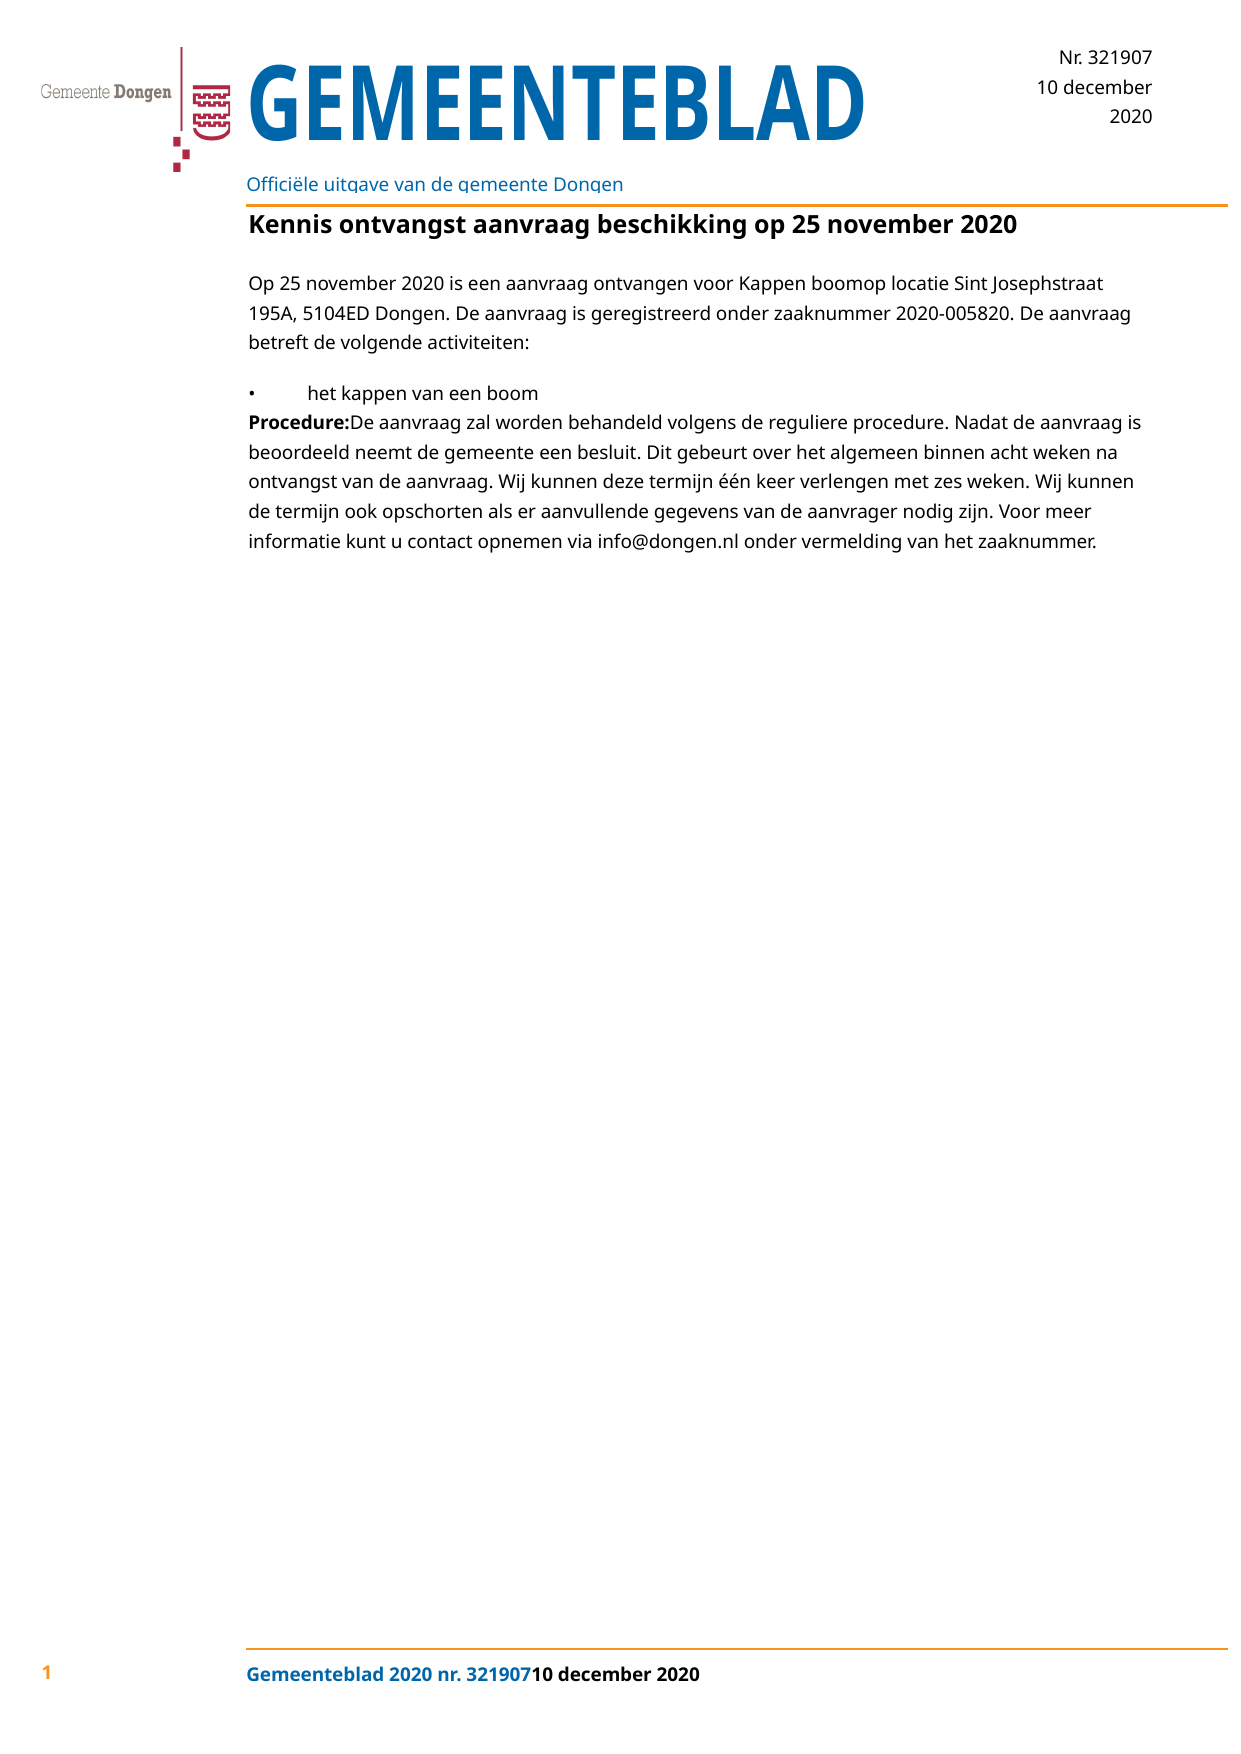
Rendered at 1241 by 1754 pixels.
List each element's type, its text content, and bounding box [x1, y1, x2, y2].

text Op 25 november 2020 is een aanvraag ontvangen voor Kappen boomop locatie Sint Josephstraat 195A, 5104ED Dongen. De aanvraag is geregistreerd onder zaaknummer 2020-005820. De aanvraag betreft de volgende activiteiten: [248, 270, 1152, 355]
text Procedure:De aanvraag zal worden behandeld volgens de reguliere procedure. Nadat de aanvraag is beoordeeld neemt de gemeente een besluit. Dit gebeurt over het algemeen binnen acht weken na ontvangst van de aanvraag. Wij kunnen deze termijn één keer verlengen met zes weken. Wij kunnen de termijn ook opschorten als er aanvullende gegevens van de aanvrager nodig zijn. Voor meer informatie kunt u contact opnemen via info@dongen.nl onder vermelding van het zaaknummer. [248, 409, 1152, 553]
text Kennis ontvangst aanvraag beschikking op 25 november 2020 [248, 207, 1152, 241]
list het kappen van een boom [248, 380, 1152, 406]
picture [41, 47, 231, 172]
